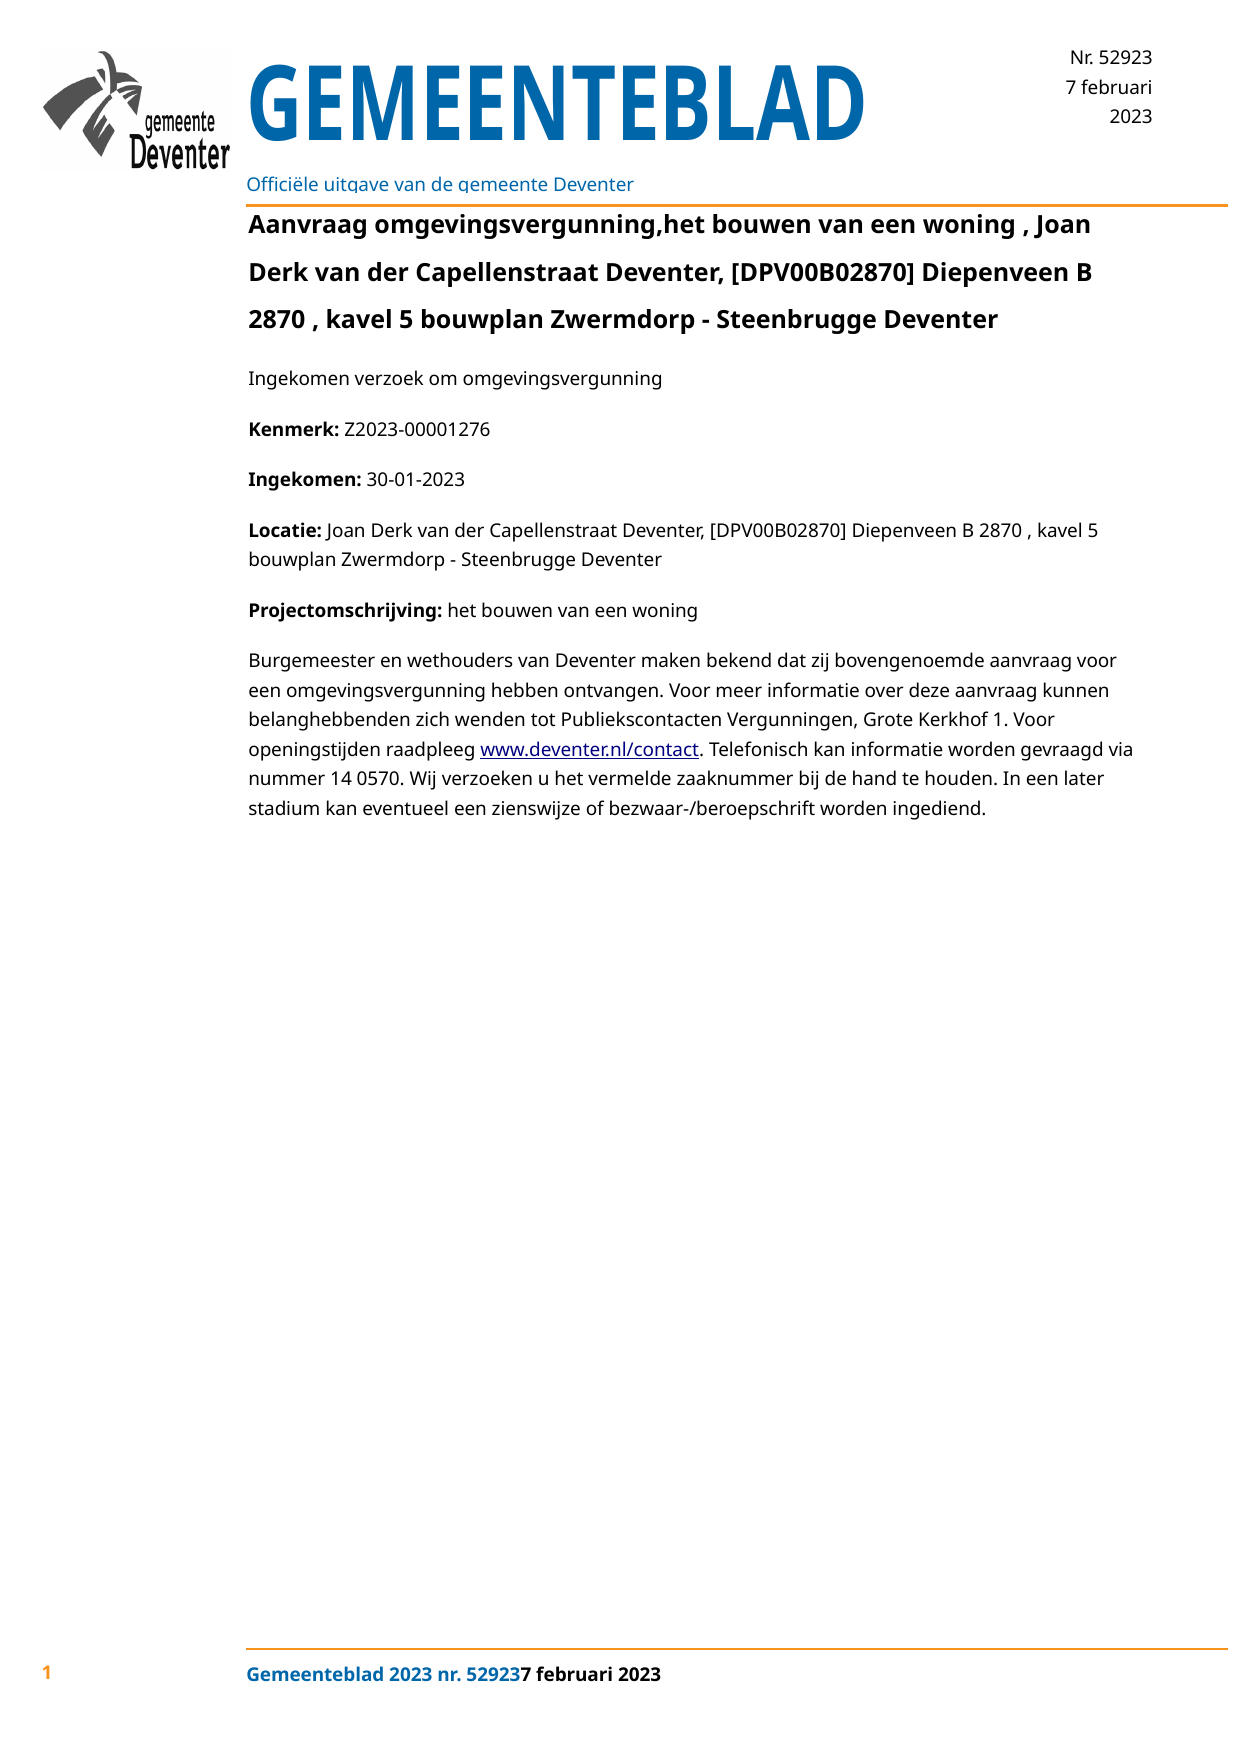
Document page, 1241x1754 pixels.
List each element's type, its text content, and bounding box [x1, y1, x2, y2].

text Aanvraag omgevingsvergunning,het bouwen van een woning , Joan Derk van der Capellenstraat Deventer, [DPV00B02870] Diepenveen B 2870 , kavel 5 bouwplan Zwermdorp - Steenbrugge Deventer [248, 207, 1152, 336]
text Kenmerk: Z2023-00001276 [248, 416, 1152, 442]
text Ingekomen verzoek om omgevingsvergunning [248, 366, 1152, 391]
text Burgemeester en wethouders van Deventer maken bekend dat zij bovengenoemde aanvraag voor een omgevingsvergunning hebben ontvangen. Voor meer informatie over deze aanvraag kunnen belanghebbenden zich wenden tot Publiekscontacten Vergunningen, Grote Kerkhof 1. Voor openingstijden raadpleeg www.deventer.nl/contact. Telefonisch kan informatie worden gevraagd via nummer 14 0570. Wij verzoeken u het vermelde zaaknummer bij de hand te houden. In een later stadium kan eventueel een zienswijze of bezwaar-/beroepschrift worden ingediend. [248, 647, 1152, 821]
text Projectomschrijving: het bouwen van een woning [248, 597, 1152, 622]
text Ingekomen: 30-01-2023 [248, 466, 1152, 492]
picture [41, 47, 231, 172]
text Locatie: Joan Derk van der Capellenstraat Deventer, [DPV00B02870] Diepenveen B 2870 , kavel 5 bouwplan Zwermdorp - Steenbrugge Deventer [248, 517, 1152, 572]
